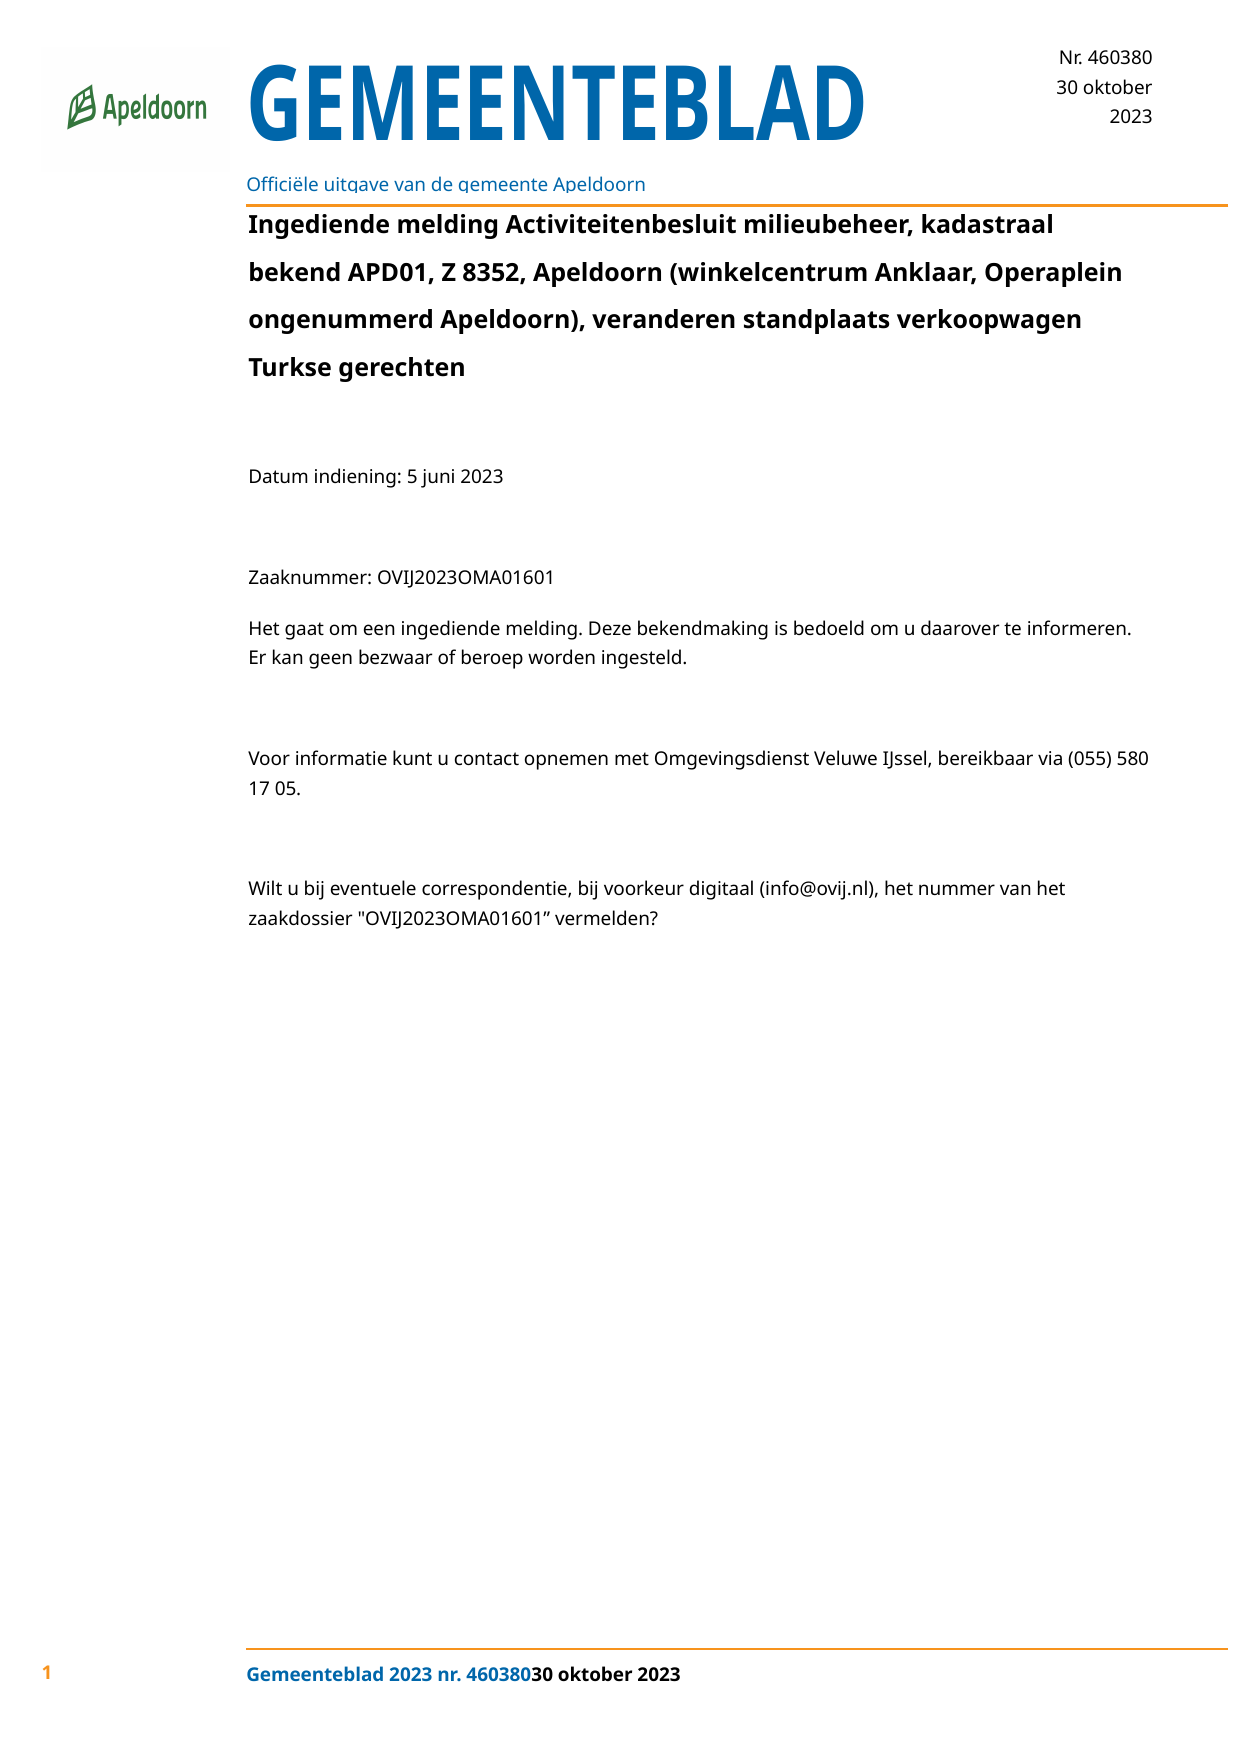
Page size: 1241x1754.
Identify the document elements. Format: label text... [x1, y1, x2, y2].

text Datum indiening: 5 juni 2023 [248, 463, 1152, 489]
text Voor informatie kunt u contact opnemen met Omgevingsdienst Veluwe IJssel, bereikbaar via (055) 580 17 05. [248, 745, 1152, 801]
text Wilt u bij eventuele correspondentie, bij voorkeur digitaal (info@ovij.nl), het nummer van het zaakdossier "OVIJ2023OMA01601” vermelden? [248, 876, 1152, 931]
text Het gaat om een ingediende melding. Deze bekendmaking is bedoeld om u daarover te informeren. Er kan geen bezwaar of beroep worden ingesteld. [248, 615, 1152, 670]
picture [41, 47, 231, 172]
text Ingediende melding Activiteitenbesluit milieubeheer, kadastraal bekend APD01, Z 8352, Apeldoorn (winkelcentrum Anklaar, Operaplein ongenummerd Apeldoorn), veranderen standplaats verkoopwagen Turkse gerechten [248, 207, 1152, 384]
text Zaaknummer: OVIJ2023OMA01601 [248, 564, 1152, 590]
